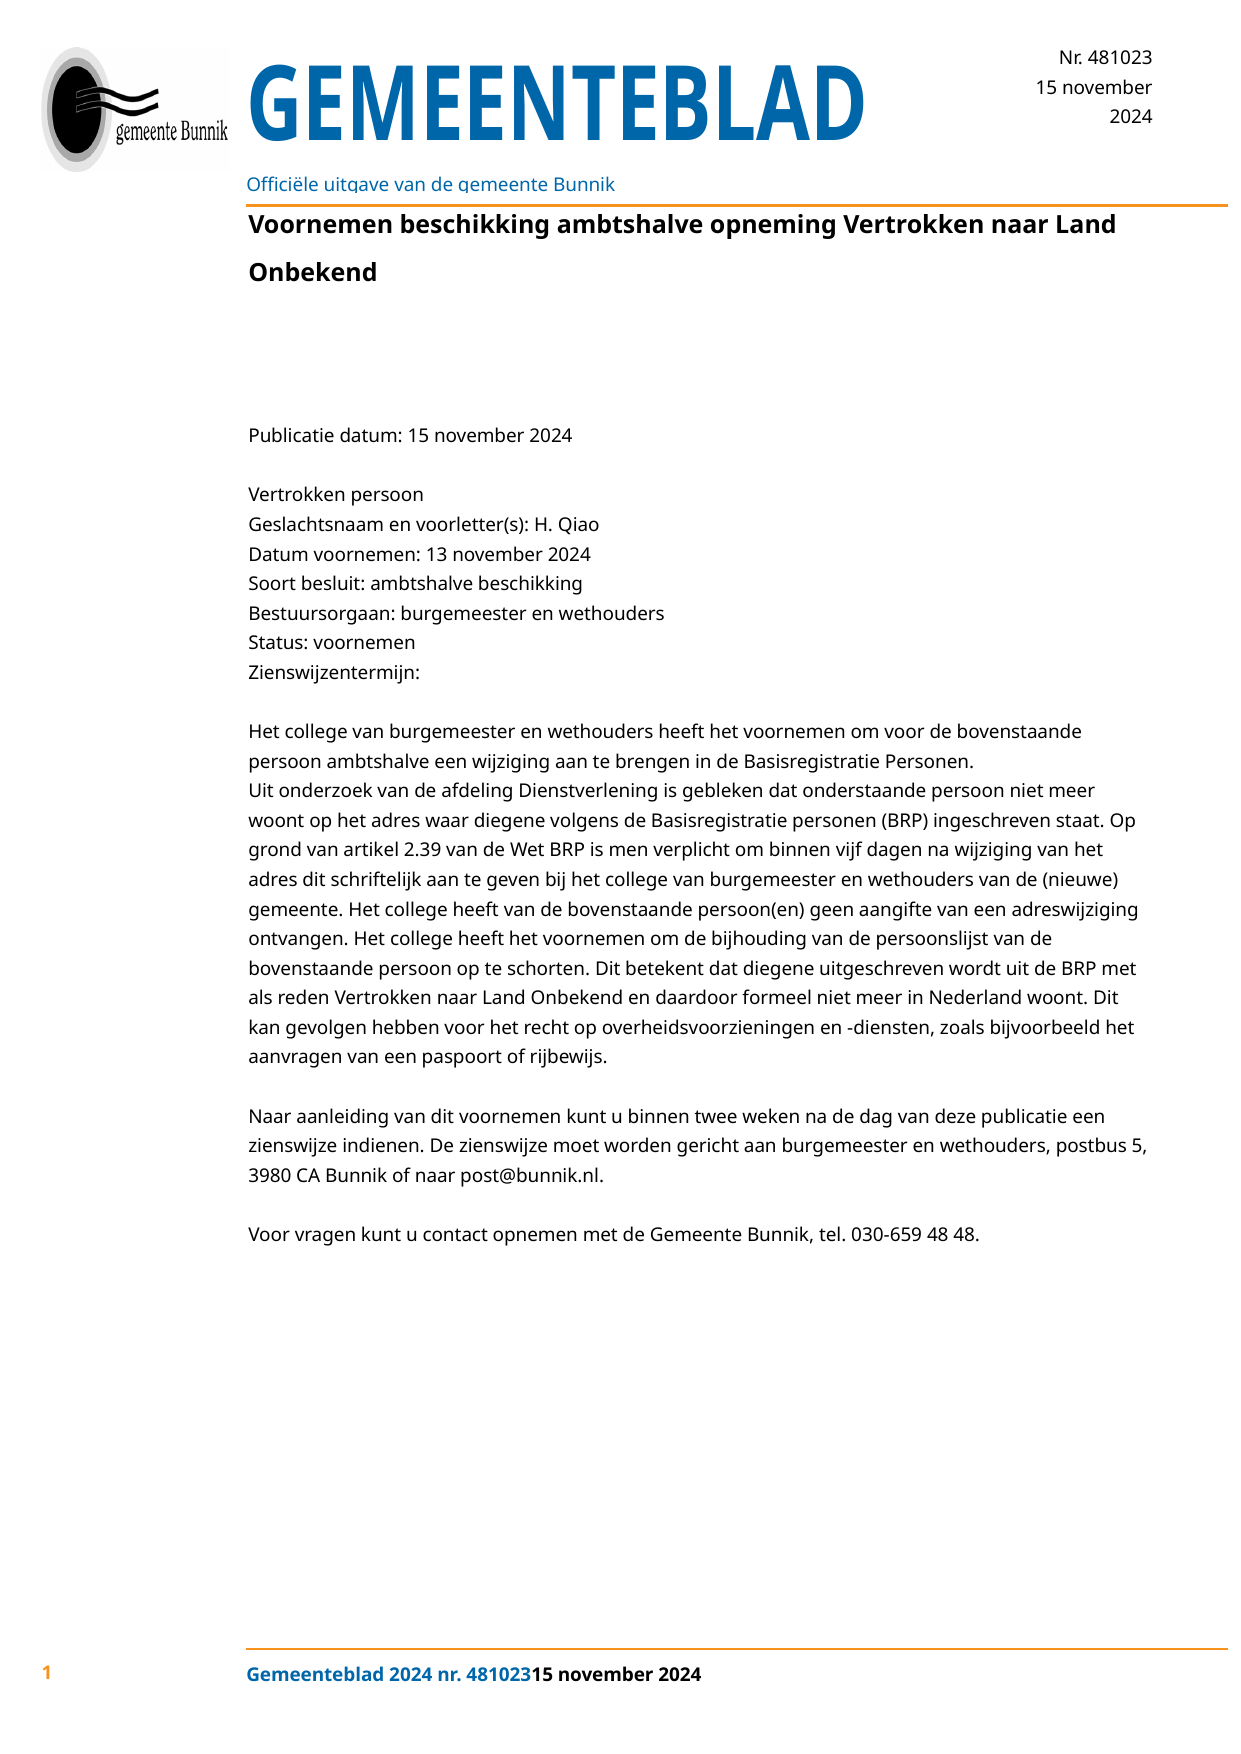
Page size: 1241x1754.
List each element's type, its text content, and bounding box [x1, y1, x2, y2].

text Zienswijzentermijn: [248, 659, 1152, 685]
text Uit onderzoek van de afdeling Dienstverlening is gebleken dat onderstaande persoon niet meer woont op het adres waar diegene volgens de Basisregistratie personen (BRP) ingeschreven staat. Op grond van artikel 2.39 van de Wet BRP is men verplicht om binnen vijf dagen na wijziging van het adres dit schriftelijk aan te geven bij het college van burgemeester en wethouders van de (nieuwe) gemeente. Het college heeft van de bovenstaande persoon(en) geen aangifte van een adreswijziging ontvangen. Het college heeft het voornemen om de bijhouding van de persoonslijst van de bovenstaande persoon op te schorten. Dit betekent dat diegene uitgeschreven wordt uit de BRP met als reden Vertrokken naar Land Onbekend en daardoor formeel niet meer in Nederland woont. Dit kan gevolgen hebben voor het recht op overheidsvoorzieningen en -diensten, zoals bijvoorbeeld het aanvragen van een paspoort of rijbewijs. [248, 777, 1152, 1069]
text Geslachtsnaam en voorletter(s): H. Qiao [248, 511, 1152, 537]
text Status: voornemen [248, 629, 1152, 655]
text Vertrokken persoon [248, 482, 1152, 507]
picture [41, 47, 231, 172]
text Het college van burgemeester en wethouders heeft het voornemen om voor de bovenstaande persoon ambtshalve een wijziging aan te brengen in de Basisregistratie Personen. [248, 718, 1152, 774]
text Bestuursorgaan: burgemeester en wethouders [248, 600, 1152, 626]
text Voornemen beschikking ambtshalve opneming Vertrokken naar Land Onbekend [248, 207, 1152, 288]
text Voor vragen kunt u contact opnemen met de Gemeente Bunnik, tel. 030-659 48 48. [248, 1221, 1152, 1247]
text Datum voornemen: 13 november 2024 [248, 541, 1152, 567]
text Publicatie datum: 15 november 2024 [248, 422, 1152, 448]
text Soort besluit: ambtshalve beschikking [248, 570, 1152, 596]
text Naar aanleiding van dit voornemen kunt u binnen twee weken na de dag van deze publicatie een zienswijze indienen. De zienswijze moet worden gericht aan burgemeester en wethouders, postbus 5, 3980 CA Bunnik of naar post@bunnik.nl. [248, 1103, 1152, 1188]
